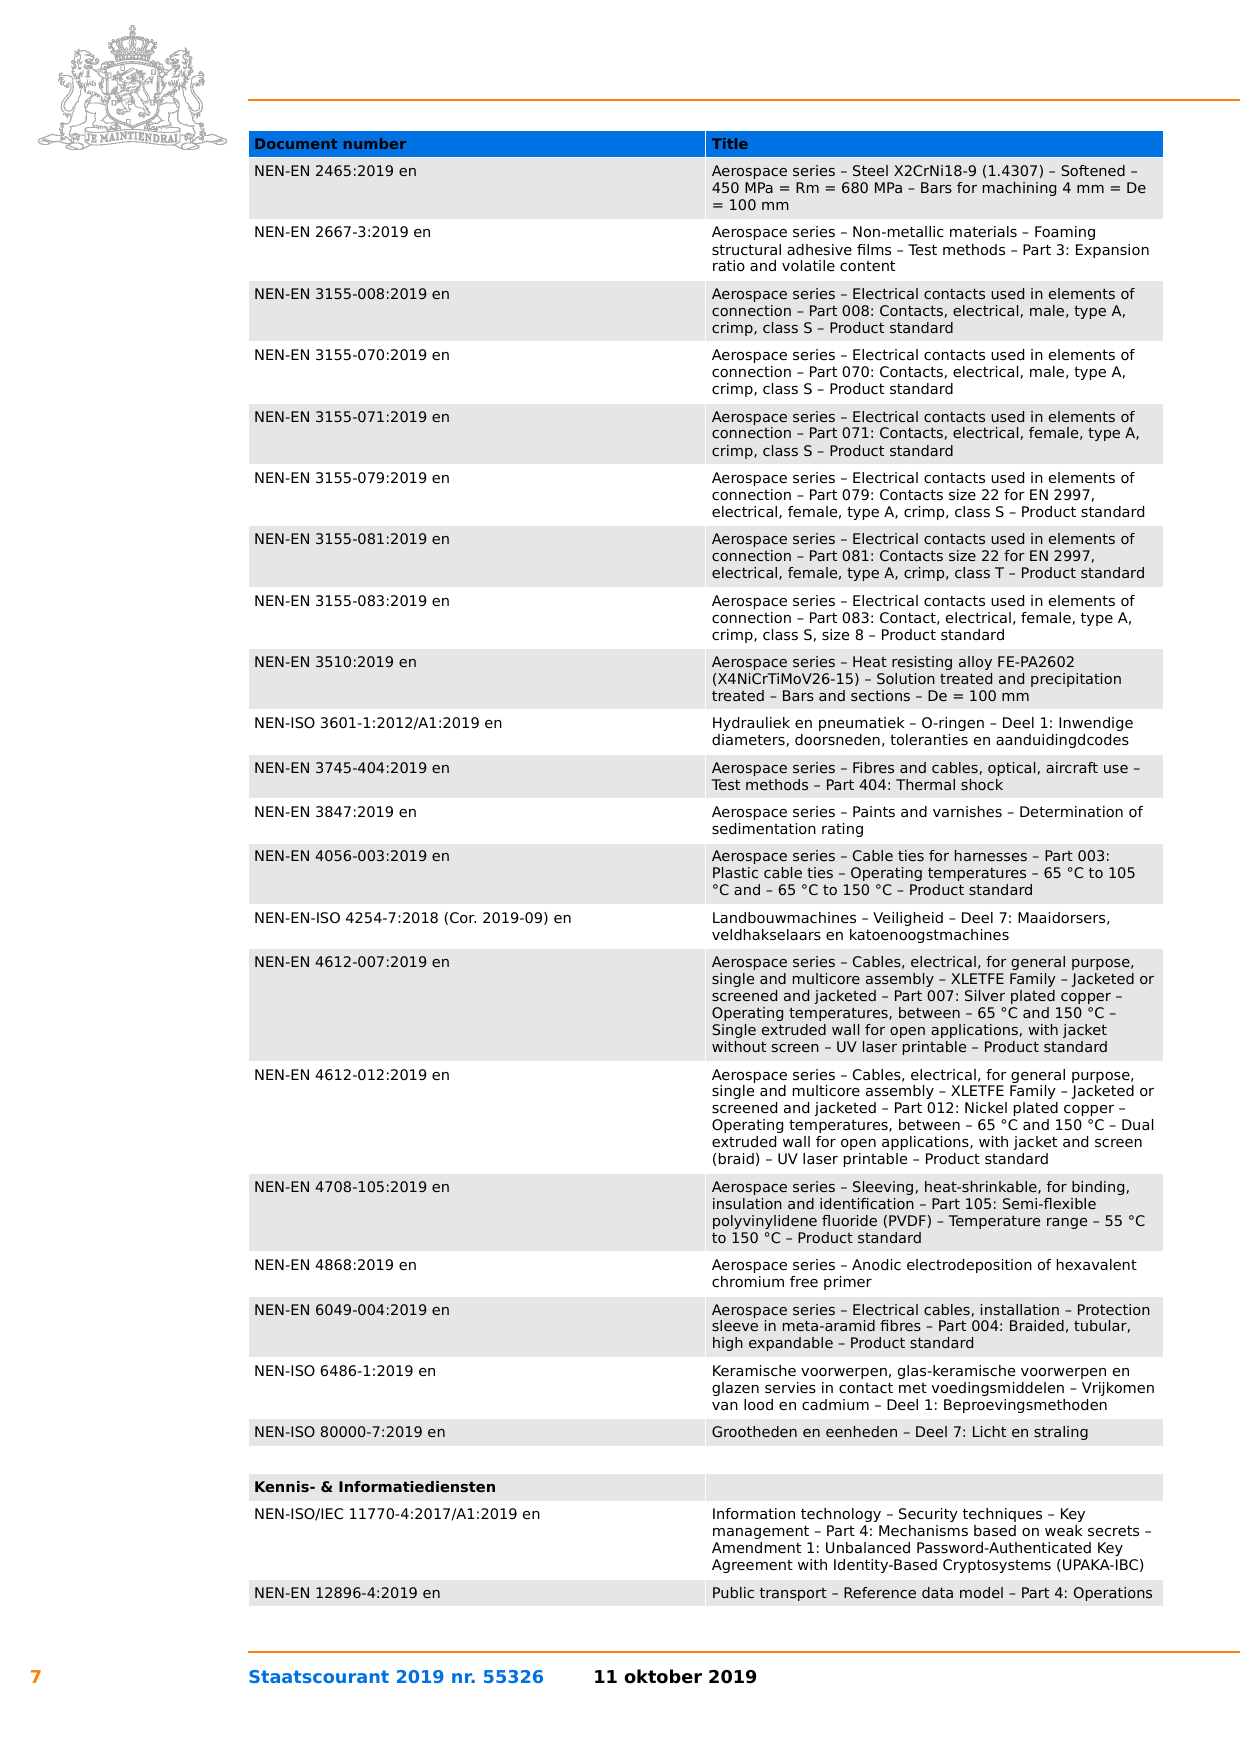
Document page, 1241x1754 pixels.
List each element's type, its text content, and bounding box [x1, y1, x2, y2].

table_cell [706, 1447, 1163, 1473]
table_cell NEN-EN 4612-012:2019 en [249, 1062, 705, 1173]
table_cell Aerospace series – Sleeving, heat-shrinkable, for binding, insulation and identification – Part 105: Semi-flexible polyvinylidene fluoride (PVDF) – Temperature range – 55 °C to 150 °C – Product standard [706, 1174, 1163, 1251]
table_cell NEN-EN 3155-071:2019 en [249, 404, 705, 464]
table_cell Aerospace series – Electrical contacts used in elements of connection – Part 079: Contacts size 22 for EN 2997, electrical, female, type A, crimp, class S – Product standard [706, 465, 1163, 525]
table_cell Aerospace series – Electrical contacts used in elements of connection – Part 071: Contacts, electrical, female, type A, crimp, class S – Product standard [706, 404, 1163, 464]
table_cell Aerospace series – Steel X2CrNi18-9 (1.4307) – Softened – 450 MPa = Rm = 680 MPa – Bars for machining 4 mm = De = 100 mm [706, 158, 1163, 219]
table_cell Aerospace series – Electrical contacts used in elements of connection – Part 083: Contact, electrical, female, type A, crimp, class S, size 8 – Product standard [706, 588, 1163, 648]
table_cell Aerospace series – Cables, electrical, for general purpose, single and multicore assembly – XLETFE Family – Jacketed or screened and jacketed – Part 007: Silver plated copper – Operating temperatures, between – 65 °C and 150 °C – Single extruded wall for open applications, with jacket without screen – UV laser printable – Product standard [706, 949, 1163, 1061]
table_cell NEN-EN 4708-105:2019 en [249, 1174, 705, 1251]
table_cell NEN-EN 2465:2019 en [249, 158, 705, 219]
table_cell NEN-EN 4868:2019 en [249, 1252, 705, 1296]
table_cell NEN-EN 3745-404:2019 en [249, 755, 705, 798]
table_cell NEN-EN 3155-083:2019 en [249, 588, 705, 648]
table_cell NEN-EN 4056-003:2019 en [249, 844, 705, 904]
table_cell Aerospace series – Non-metallic materials – Foaming structural adhesive films – Test methods – Part 3: Expansion ratio and volatile content [706, 220, 1163, 280]
table_cell Aerospace series – Cables, electrical, for general purpose, single and multicore assembly – XLETFE Family – Jacketed or screened and jacketed – Part 012: Nickel plated copper – Operating temperatures, between – 65 °C and 150 °C – Dual extruded wall for open applications, with jacket and screen (braid) – UV laser printable – Product standard [706, 1062, 1163, 1173]
table_header Document number [249, 131, 705, 157]
table_cell [706, 1474, 1163, 1501]
table_cell NEN-EN 2667-3:2019 en [249, 220, 705, 280]
table_cell Aerospace series – Anodic electrodeposition of hexavalent chromium free primer [706, 1252, 1163, 1296]
table_cell NEN-EN-ISO 4254-7:2018 (Cor. 2019-09) en [249, 905, 705, 948]
table_header Title [706, 131, 1163, 157]
table_cell NEN-EN 6049-004:2019 en [249, 1297, 705, 1357]
table_cell NEN-EN 4612-007:2019 en [249, 949, 705, 1061]
table_cell Information technology – Security techniques – Key management – Part 4: Mechanisms based on weak secrets – Amendment 1: Unbalanced Password-Authenticated Key Agreement with Identity-Based Cryptosystems (UPAKA-IBC) [706, 1502, 1163, 1579]
table_cell NEN-ISO 3601-1:2012/A1:2019 en [249, 711, 705, 754]
table_cell NEN-EN 3847:2019 en [249, 799, 705, 843]
table_cell NEN-EN 3155-070:2019 en [249, 343, 705, 403]
table_cell Aerospace series – Fibres and cables, optical, aircraft use – Test methods – Part 404: Thermal shock [706, 755, 1163, 798]
table_cell NEN-EN 3155-081:2019 en [249, 526, 705, 587]
table_cell Aerospace series – Electrical contacts used in elements of connection – Part 008: Contacts, electrical, male, type A, crimp, class S – Product standard [706, 281, 1163, 341]
table_cell Public transport – Reference data model – Part 4: Operations [706, 1580, 1163, 1606]
table_cell Hydrauliek en pneumatiek – O-ringen – Deel 1: Inwendige diameters, doorsneden, toleranties en aanduidingdcodes [706, 711, 1163, 754]
table_cell Grootheden en eenheden – Deel 7: Licht en straling [706, 1419, 1163, 1446]
table_cell Aerospace series – Heat resisting alloy FE-PA2602 (X4NiCrTiMoV26-15) – Solution treated and precipitation treated – Bars and sections – De = 100 mm [706, 649, 1163, 709]
table_cell Kennis- & Informatiediensten [249, 1474, 705, 1501]
table_cell Aerospace series – Electrical contacts used in elements of connection – Part 070: Contacts, electrical, male, type A, crimp, class S – Product standard [706, 343, 1163, 403]
table_cell NEN-ISO 80000-7:2019 en [249, 1419, 705, 1446]
table_cell Keramische voorwerpen, glas-keramische voorwerpen en glazen servies in contact met voedingsmiddelen – Vrijkomen van lood en cadmium – Deel 1: Beproevingsmethoden [706, 1358, 1163, 1418]
table_cell Aerospace series – Electrical contacts used in elements of connection – Part 081: Contacts size 22 for EN 2997, electrical, female, type A, crimp, class T – Product standard [706, 526, 1163, 587]
table_cell NEN-ISO/IEC 11770-4:2017/A1:2019 en [249, 1502, 705, 1579]
table_cell NEN-EN 12896-4:2019 en [249, 1580, 705, 1606]
table_cell [249, 1447, 705, 1473]
picture [38, 25, 227, 150]
table_cell Aerospace series – Paints and varnishes – Determination of sedimentation rating [706, 799, 1163, 843]
table_cell Aerospace series – Electrical cables, installation – Protection sleeve in meta-aramid fibres – Part 004: Braided, tubular, high expandable – Product standard [706, 1297, 1163, 1357]
table_cell NEN-EN 3155-008:2019 en [249, 281, 705, 341]
table_cell NEN-EN 3155-079:2019 en [249, 465, 705, 525]
table_cell NEN-EN 3510:2019 en [249, 649, 705, 709]
table_cell NEN-ISO 6486-1:2019 en [249, 1358, 705, 1418]
table_cell Aerospace series – Cable ties for harnesses – Part 003: Plastic cable ties – Operating temperatures – 65 °C to 105 °C and – 65 °C to 150 °C – Product standard [706, 844, 1163, 904]
table_cell Landbouwmachines – Veiligheid – Deel 7: Maaidorsers, veldhakselaars en katoenoogstmachines [706, 905, 1163, 948]
